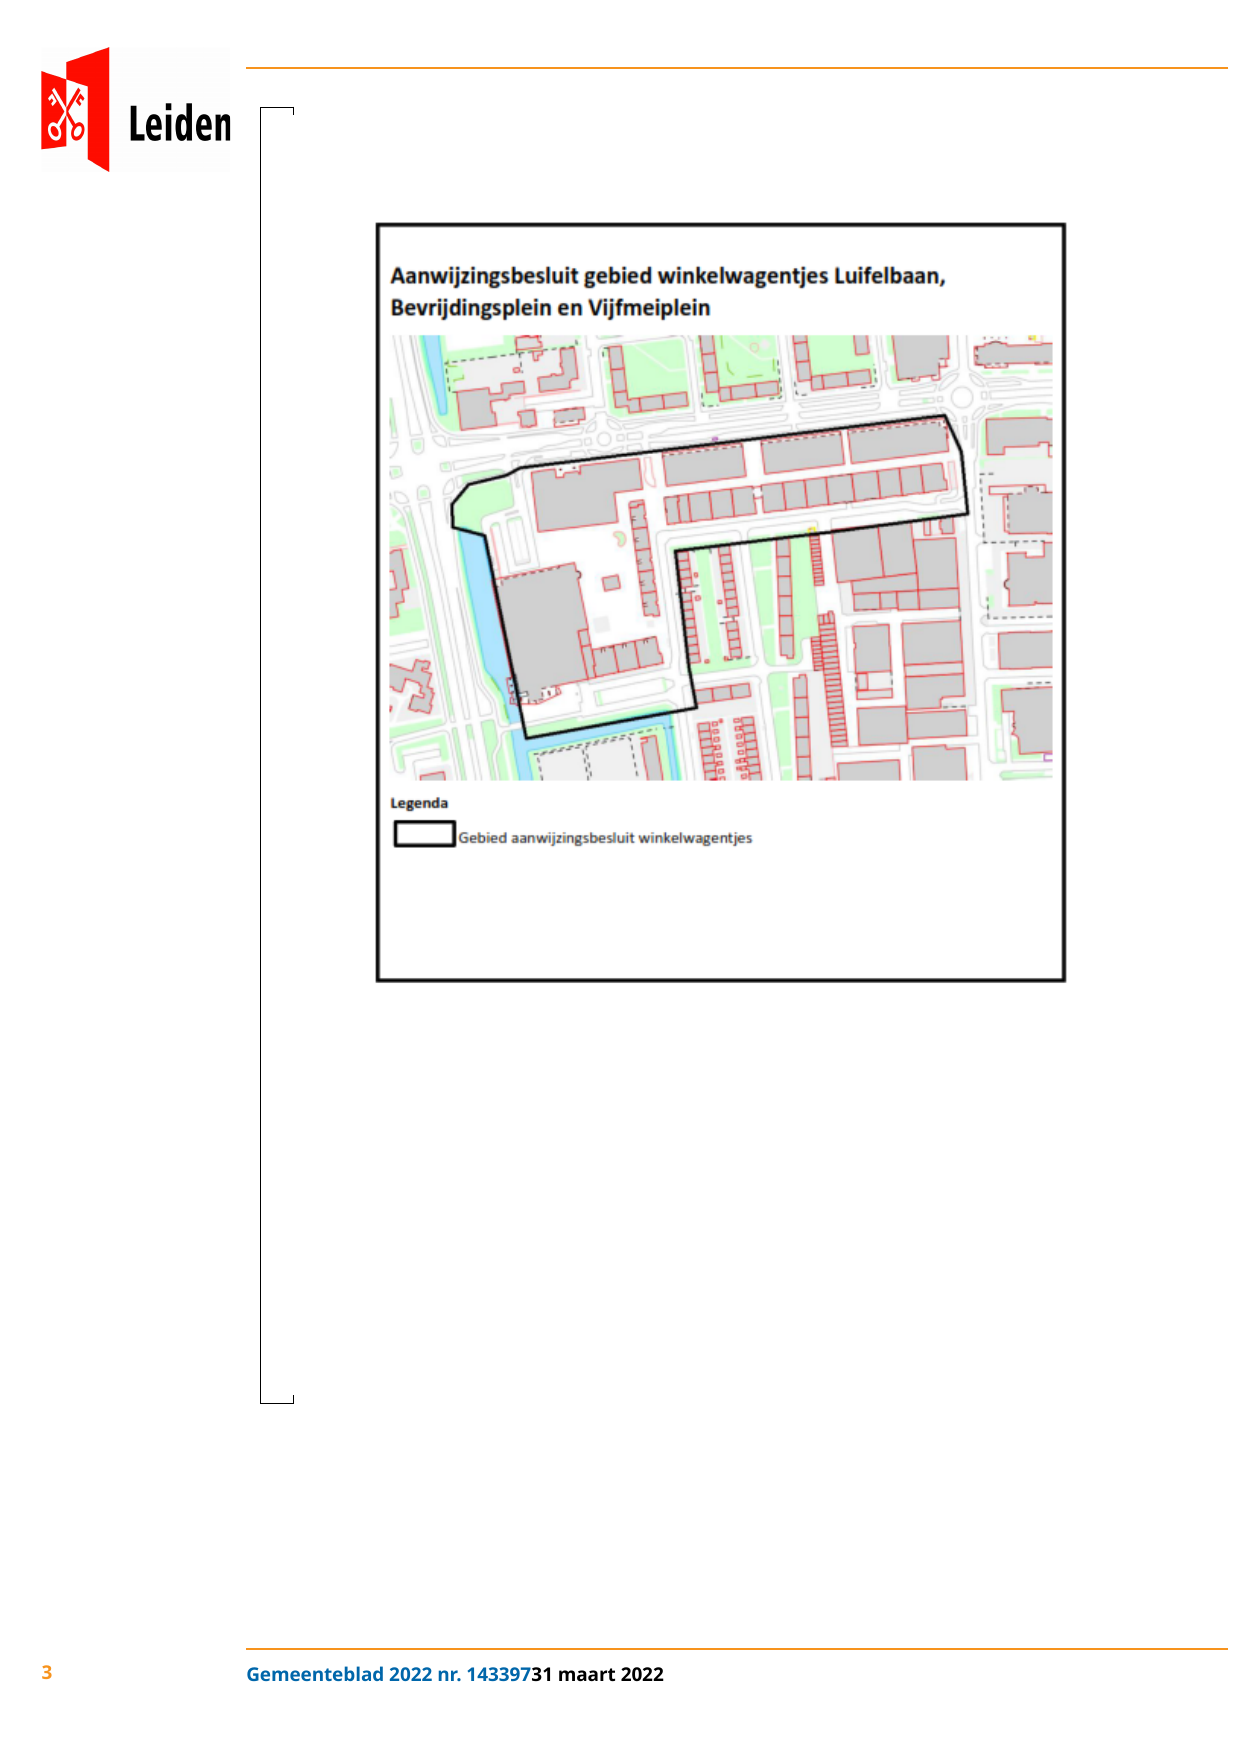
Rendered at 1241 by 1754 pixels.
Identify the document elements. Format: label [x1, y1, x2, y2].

picture [268, 115, 1173, 1395]
picture [41, 47, 231, 172]
